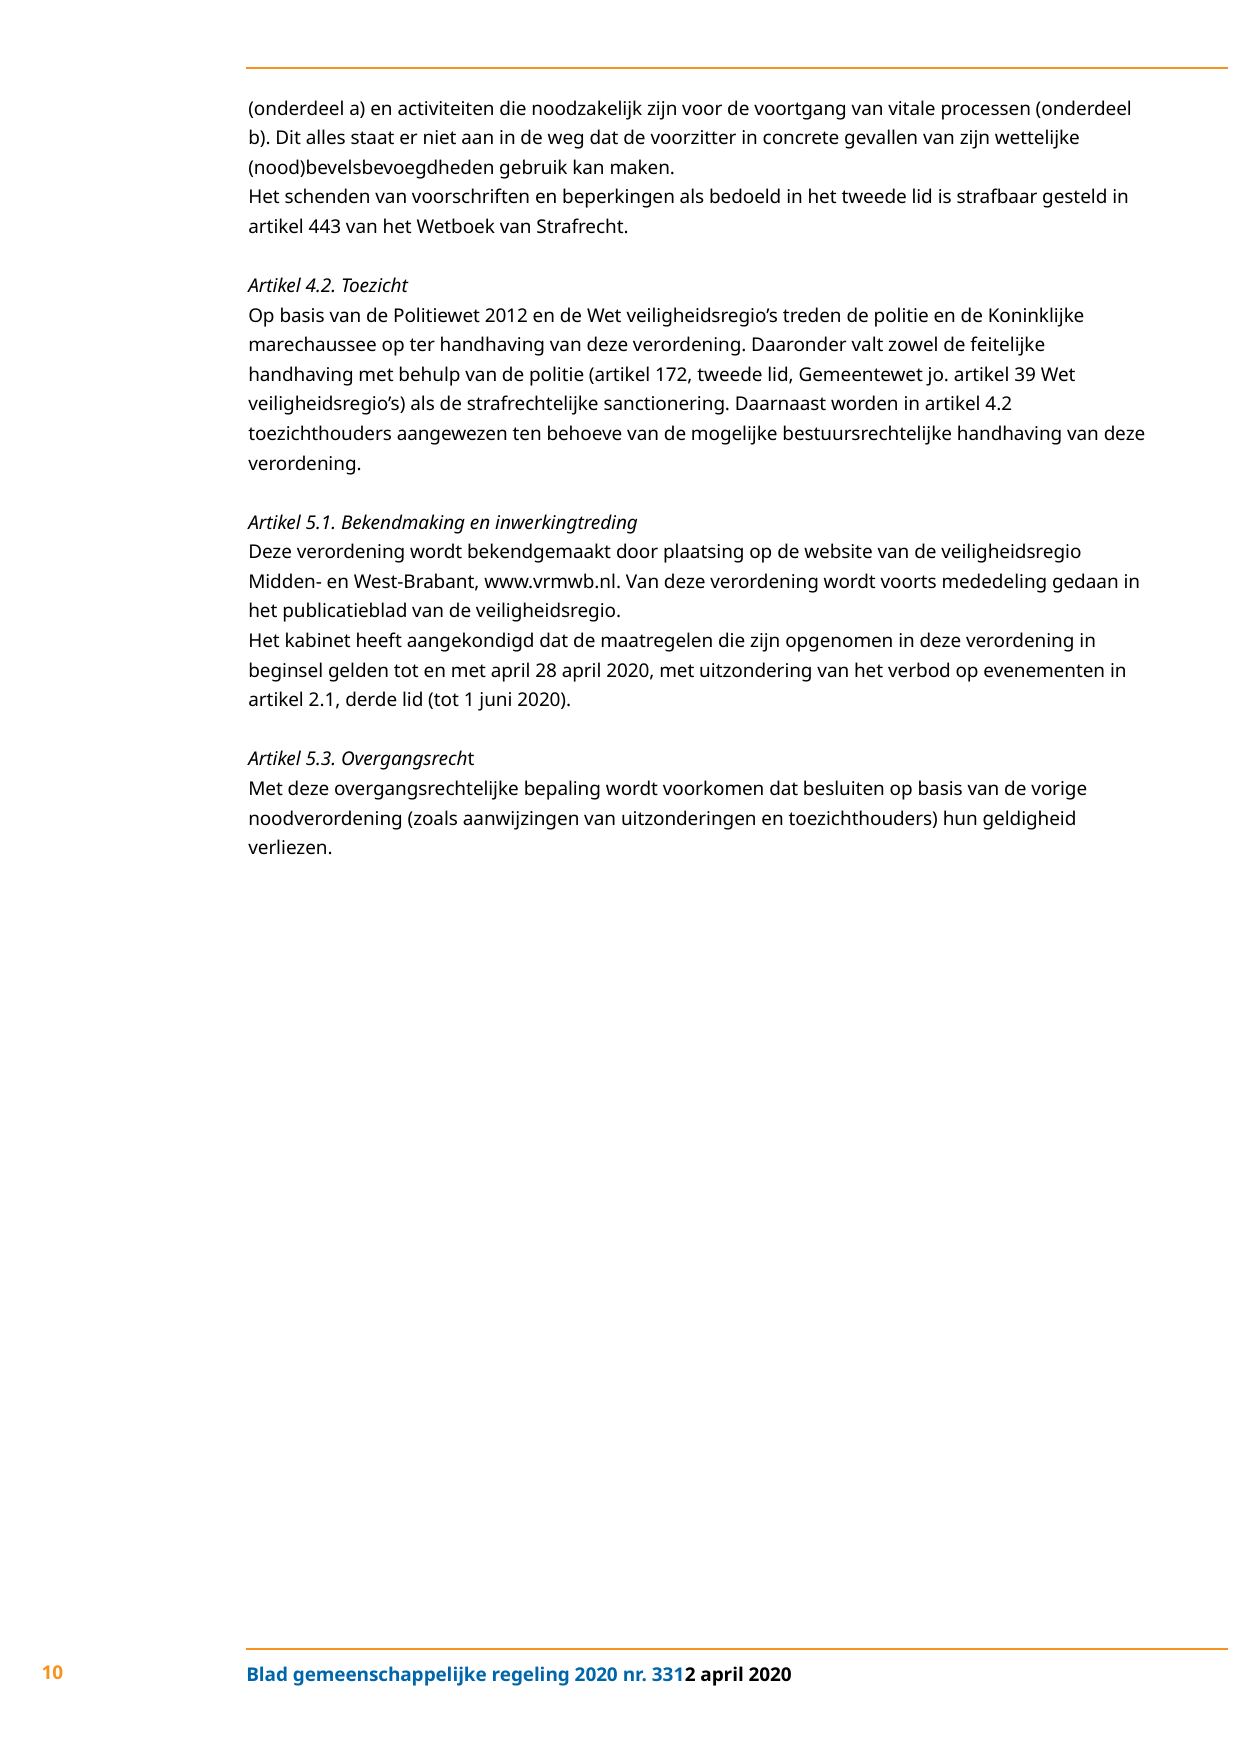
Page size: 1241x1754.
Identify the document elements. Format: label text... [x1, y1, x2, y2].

text (onderdeel a) en activiteiten die noodzakelijk zijn voor de voortgang van vitale processen (onderdeel b). Dit alles staat er niet aan in de weg dat de voorzitter in concrete gevallen van zijn wettelijke (nood)bevelsbevoegdheden gebruik kan maken. [248, 95, 1152, 180]
text Artikel 4.2. Toezicht [248, 272, 1152, 298]
text Op basis van de Politiewet 2012 en de Wet veiligheidsregio’s treden de politie en de Koninklijke marechaussee op ter handhaving van deze verordening. Daaronder valt zowel de feitelijke handhaving met behulp van de politie (artikel 172, tweede lid, Gemeentewet jo. artikel 39 Wet veiligheidsregio’s) als de strafrechtelijke sanctionering. Daarnaast worden in artikel 4.2 toezichthouders aangewezen ten behoeve van de mogelijke bestuursrechtelijke handhaving van deze verordening. [248, 302, 1152, 476]
text Deze verordening wordt bekendgemaakt door plaatsing op de website van de veiligheidsregio Midden- en West-Brabant, www.vrmwb.nl. Van deze verordening wordt voorts mededeling gedaan in het publicatieblad van de veiligheidsregio. [248, 538, 1152, 623]
picture [41, 47, 231, 172]
text Artikel 5.3. Overgangsrecht [248, 746, 1152, 771]
text Artikel 5.1. Bekendmaking en inwerkingtreding [248, 509, 1152, 535]
text Met deze overgangsrechtelijke bepaling wordt voorkomen dat besluiten op basis van de vorige noodverordening (zoals aanwijzingen van uitzonderingen en toezichthouders) hun geldigheid verliezen. [248, 775, 1152, 860]
text Het schenden van voorschriften en beperkingen als bedoeld in het tweede lid is strafbaar gesteld in artikel 443 van het Wetboek van Strafrecht. [248, 183, 1152, 239]
text Het kabinet heeft aangekondigd dat de maatregelen die zijn opgenomen in deze verordening in beginsel gelden tot en met april 28 april 2020, met uitzondering van het verbod op evenementen in artikel 2.1, derde lid (tot 1 juni 2020). [248, 627, 1152, 712]
